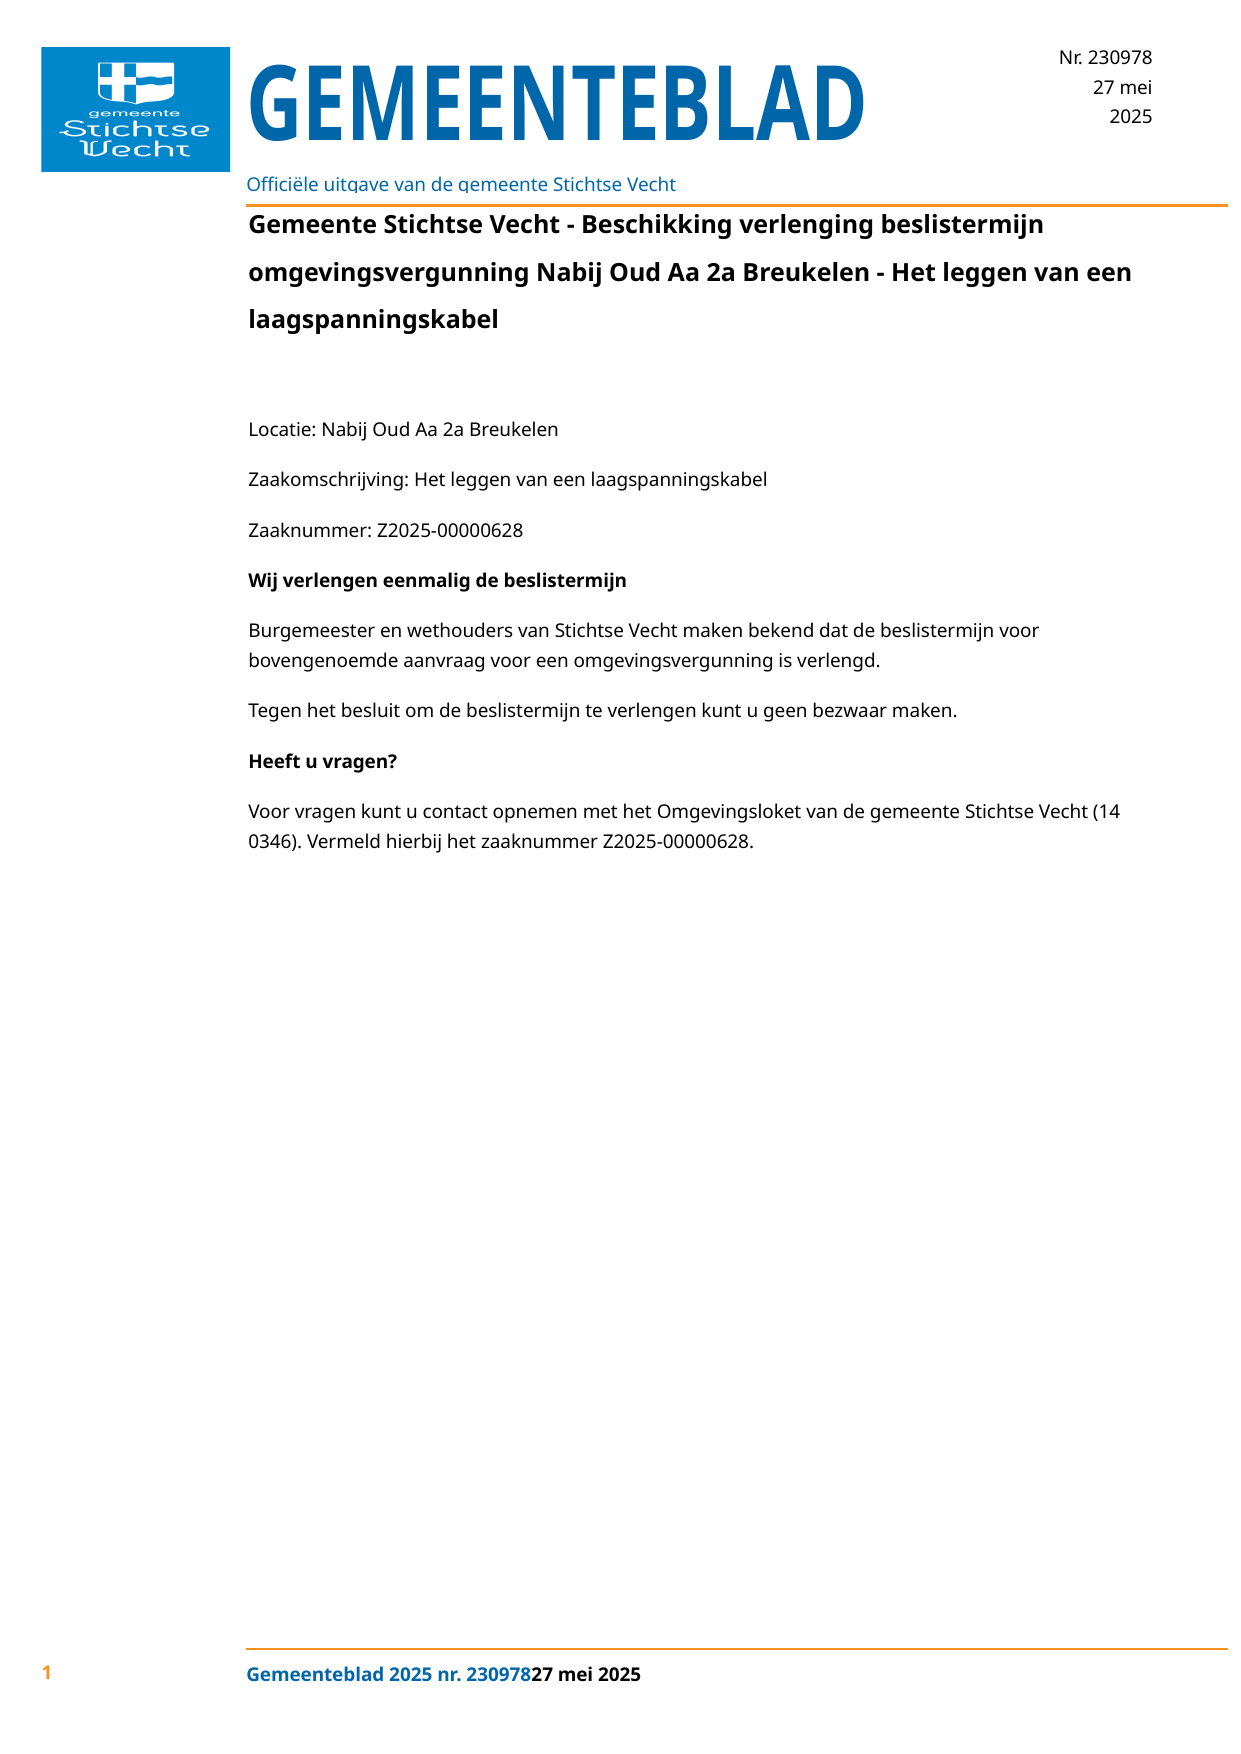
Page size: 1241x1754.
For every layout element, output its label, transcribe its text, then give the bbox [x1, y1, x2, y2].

text Wij verlengen eenmalig de beslistermijn [248, 567, 1152, 593]
text Heeft u vragen? [248, 748, 1152, 774]
text Locatie: Nabij Oud Aa 2a Breukelen [248, 416, 1152, 442]
text Tegen het besluit om de beslistermijn te verlengen kunt u geen bezwaar maken. [248, 698, 1152, 723]
text Gemeente Stichtse Vecht - Beschikking verlenging beslistermijn omgevingsvergunning Nabij Oud Aa 2a Breukelen - Het leggen van een laagspanningskabel [248, 207, 1152, 336]
text Zaakomschrijving: Het leggen van een laagspanningskabel [248, 466, 1152, 492]
text Zaaknummer: Z2025-00000628 [248, 517, 1152, 542]
picture [137, 63, 174, 103]
text Burgemeester en wethouders van Stichtse Vecht maken bekend dat de beslistermijn voor bovengenoemde aanvraag voor een omgevingsvergunning is verlengd. [248, 618, 1152, 673]
text Voor vragen kunt u contact opnemen met het Omgevingsloket van de gemeente Stichtse Vecht (14 0346). Vermeld hierbij het zaaknummer Z2025-00000628. [248, 798, 1152, 854]
picture [99, 63, 135, 101]
